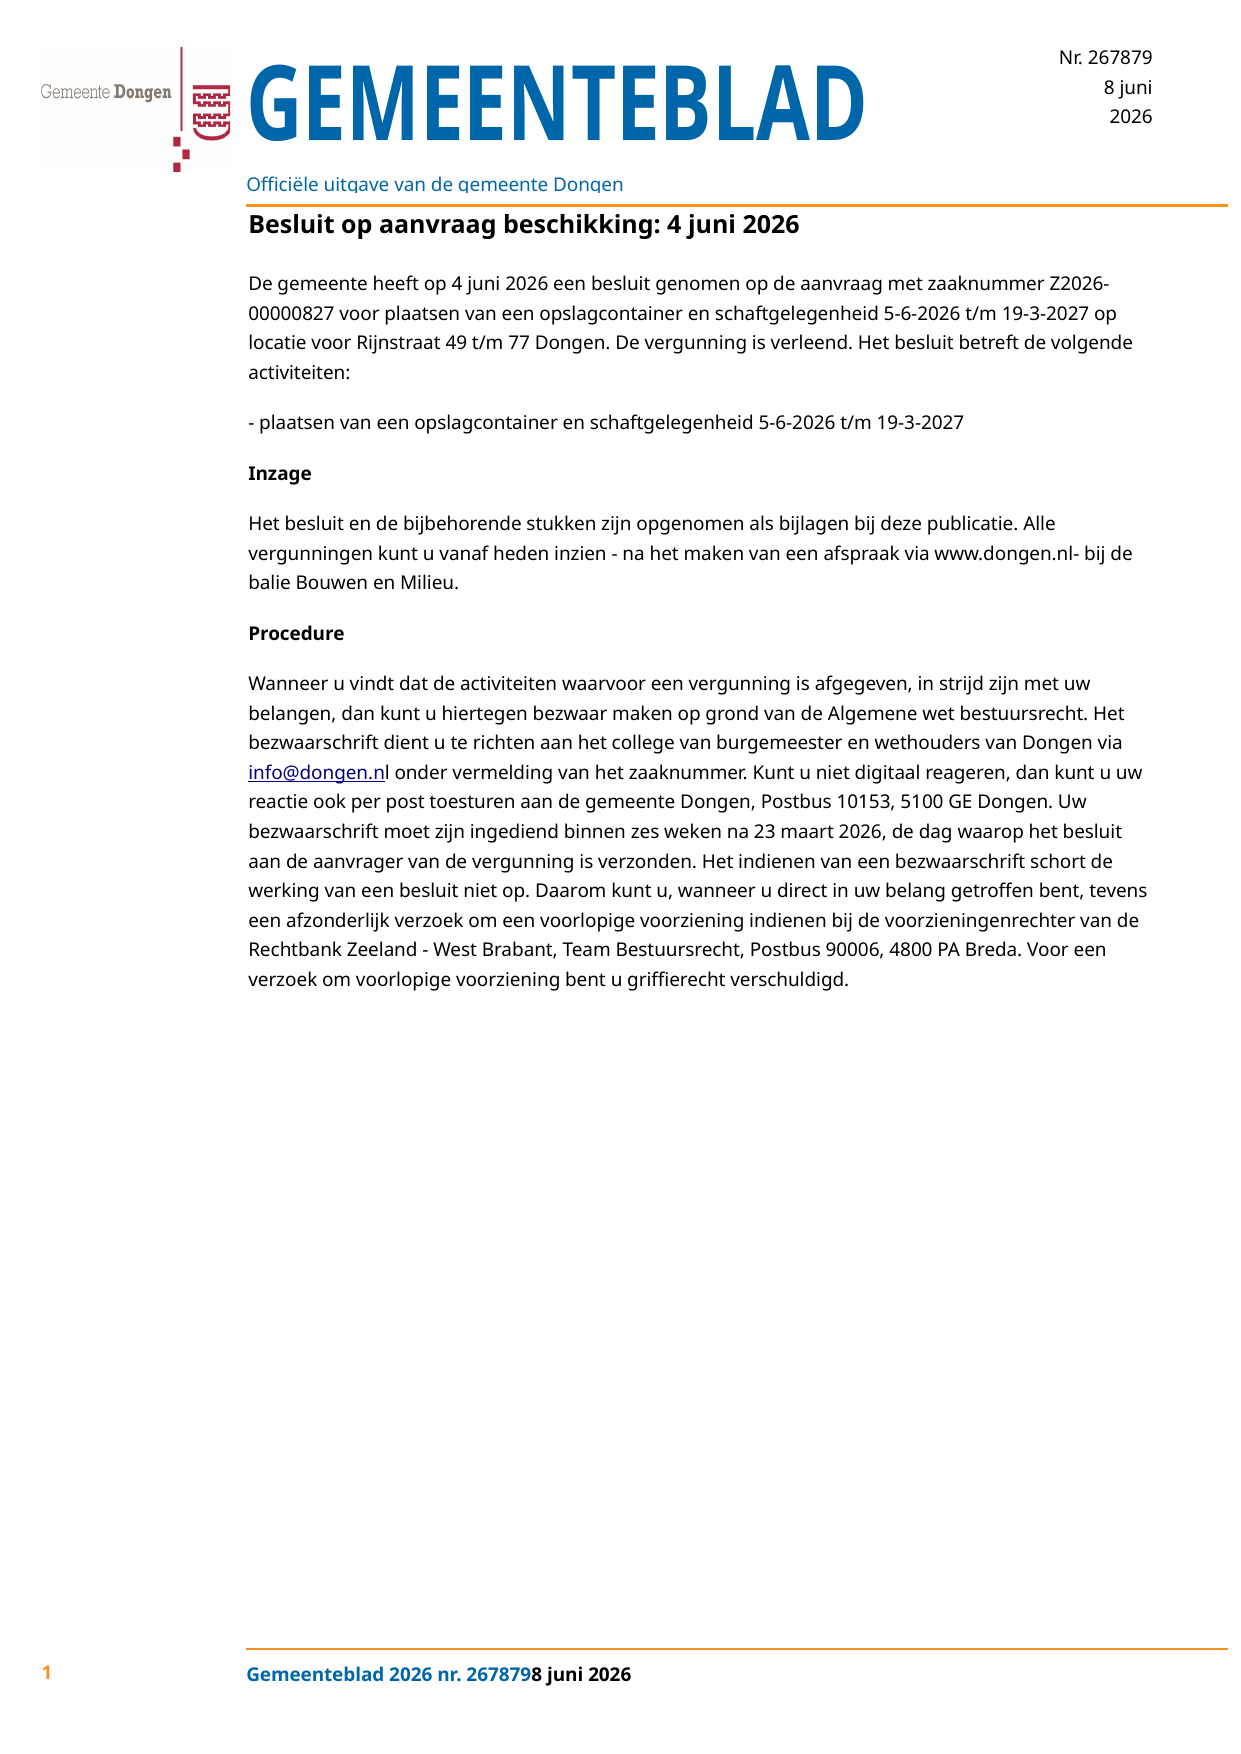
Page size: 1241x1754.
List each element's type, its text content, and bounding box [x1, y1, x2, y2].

text Procedure [248, 620, 1152, 646]
text - plaatsen van een opslagcontainer en schaftgelegenheid 5-6-2026 t/m 19-3-2027 [248, 409, 1152, 435]
picture [41, 47, 231, 172]
text De gemeente heeft op 4 juni 2026 een besluit genomen op de aanvraag met zaaknummer Z2026-00000827 voor plaatsen van een opslagcontainer en schaftgelegenheid 5-6-2026 t/m 19-3-2027 op locatie voor Rijnstraat 49 t/m 77 Dongen. De vergunning is verleend. Het besluit betreft de volgende activiteiten: [248, 270, 1152, 385]
text Besluit op aanvraag beschikking: 4 juni 2026 [248, 207, 1152, 241]
text Het besluit en de bijbehorende stukken zijn opgenomen als bijlagen bij deze publicatie. Alle vergunningen kunt u vanaf heden inzien - na het maken van een afspraak via www.dongen.nl- bij de balie Bouwen en Milieu. [248, 510, 1152, 595]
text Wanneer u vindt dat de activiteiten waarvoor een vergunning is afgegeven, in strijd zijn met uw belangen, dan kunt u hiertegen bezwaar maken op grond van de Algemene wet bestuursrecht. Het bezwaarschrift dient u te richten aan het college van burgemeester en wethouders van Dongen via info@dongen.nl onder vermelding van het zaaknummer. Kunt u niet digitaal reageren, dan kunt u uw reactie ook per post toesturen aan de gemeente Dongen, Postbus 10153, 5100 GE Dongen. Uw bezwaarschrift moet zijn ingediend binnen zes weken na 23 maart 2026, de dag waarop het besluit aan de aanvrager van de vergunning is verzonden. Het indienen van een bezwaarschrift schort de werking van een besluit niet op. Daarom kunt u, wanneer u direct in uw belang getroffen bent, tevens een afzonderlijk verzoek om een voorlopige voorziening indienen bij de voorzieningenrechter van de Rechtbank Zeeland - West Brabant, Team Bestuursrecht, Postbus 90006, 4800 PA Breda. Voor een verzoek om voorlopige voorziening bent u griffierecht verschuldigd. [248, 670, 1152, 992]
text Inzage [248, 460, 1152, 486]
